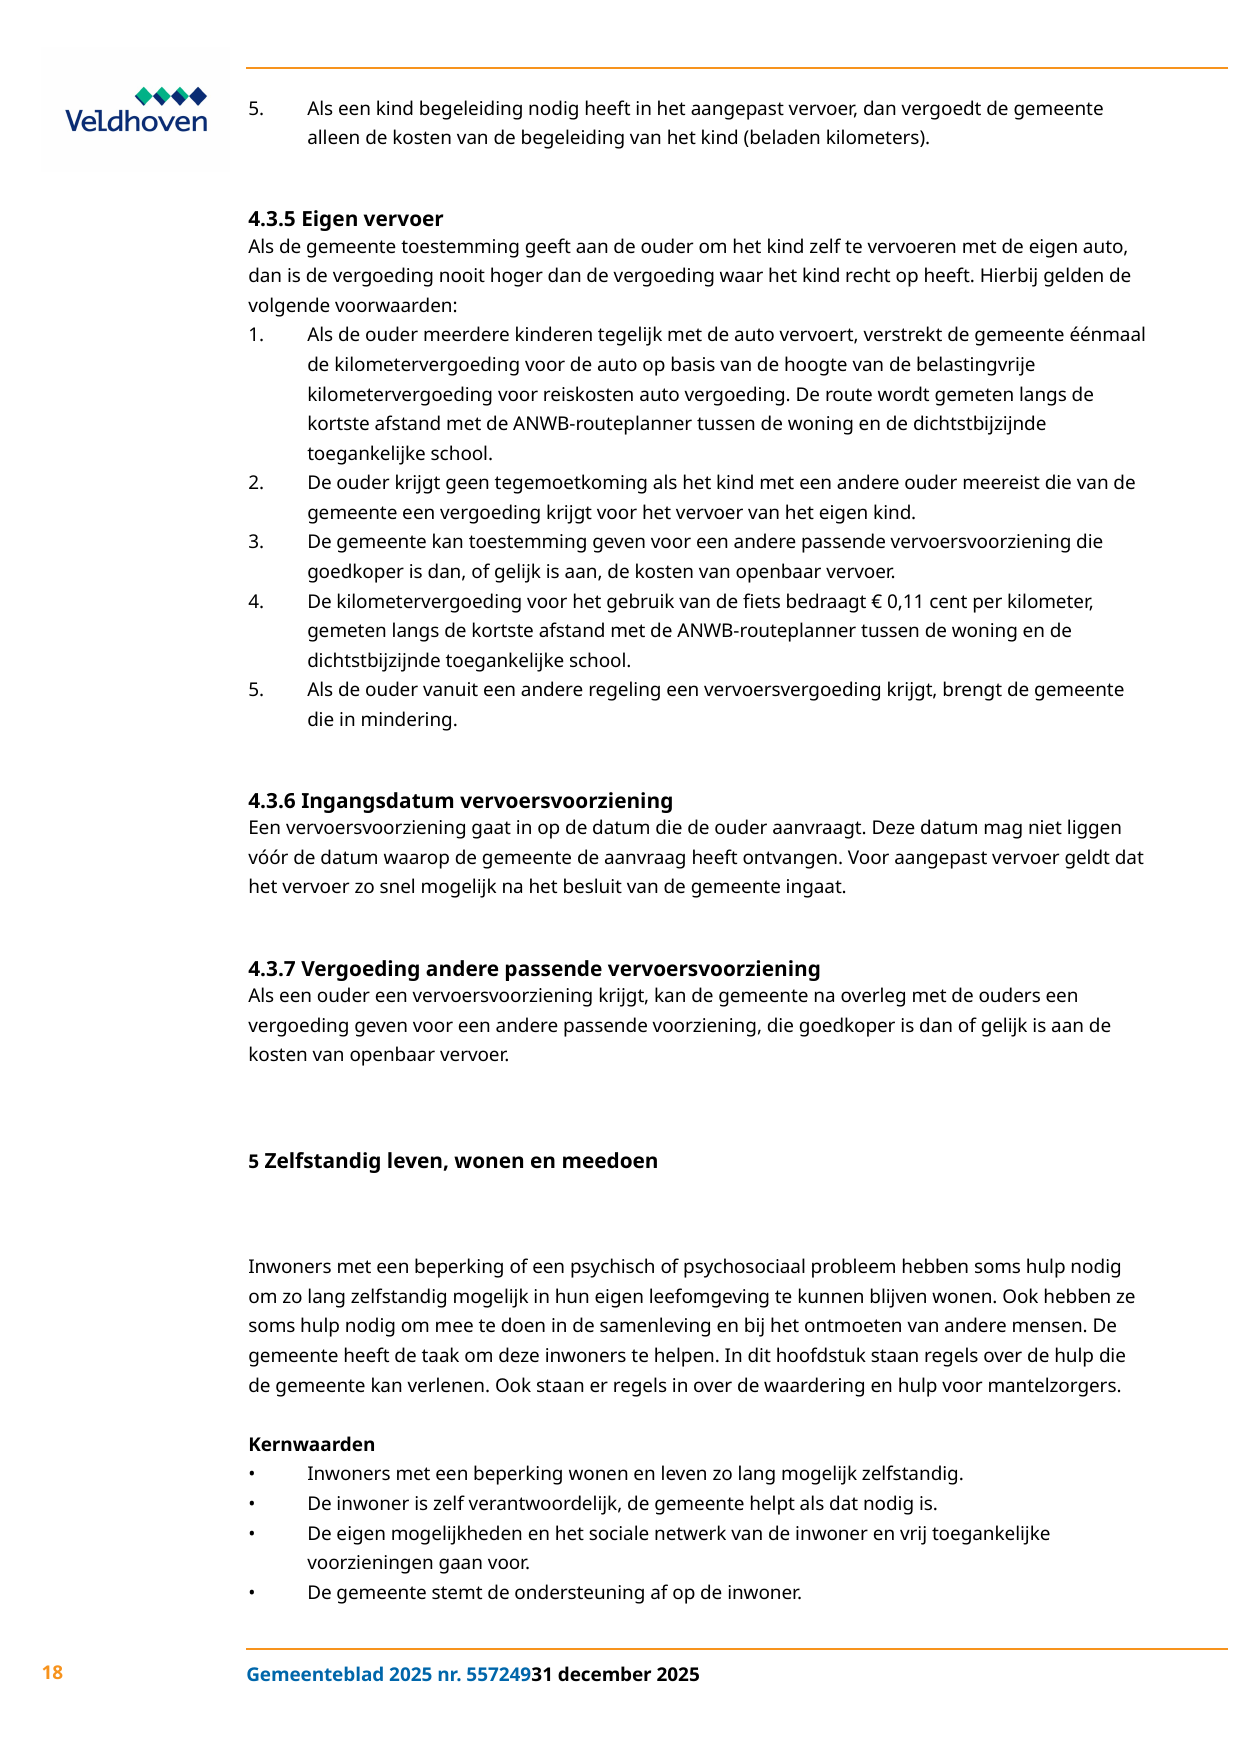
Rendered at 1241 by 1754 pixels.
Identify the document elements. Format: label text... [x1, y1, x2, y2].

text 4.3.7 Vergoeding andere passende vervoersvoorziening [248, 954, 1152, 982]
text Als de gemeente toestemming geeft aan de ouder om het kind zelf te vervoeren met de eigen auto, dan is de vergoeding nooit hoger dan de vergoeding waar het kind recht op heeft. Hierbij gelden de volgende voorwaarden: [248, 233, 1152, 318]
text 5 Zelfstandig leven, wonen en meedoen [248, 1146, 1152, 1174]
text Een vervoersvoorziening gaat in op de datum die de ouder aanvraagt. Deze datum mag niet liggen vóór de datum waarop de gemeente de aanvraag heeft ontvangen. Voor aangepast vervoer geldt dat het vervoer zo snel mogelijk na het besluit van de gemeente ingaat. [248, 814, 1152, 899]
text Inwoners met een beperking of een psychisch of psychosociaal probleem hebben soms hulp nodig om zo lang zelfstandig mogelijk in hun eigen leefomgeving te kunnen blijven wonen. Ook hebben ze soms hulp nodig om mee te doen in de samenleving en bij het ontmoeten van andere mensen. De gemeente heeft de taak om deze inwoners te helpen. In dit hoofdstuk staan regels over de hulp die de gemeente kan verlenen. Ook staan er regels in over de waardering en hulp voor mantelzorgers. [248, 1253, 1152, 1397]
text Kernwaarden [248, 1431, 1152, 1457]
list Inwoners met een beperking wonen en leven zo lang mogelijk zelfstandig. [248, 1461, 1152, 1486]
text Als een ouder een vervoersvoorziening krijgt, kan de gemeente na overleg met de ouders een vergoeding geven voor een andere passende voorziening, die goedkoper is dan of gelijk is aan de kosten van openbaar vervoer. [248, 982, 1152, 1067]
picture [41, 47, 231, 172]
list Als de ouder meerdere kinderen tegelijk met de auto vervoert, verstrekt de gemeente éénmaal de kilometervergoeding voor de auto op basis van de hoogte van de belastingvrije kilometervergoeding voor reiskosten auto vergoeding. De route wordt gemeten langs de kortste afstand met de ANWB-routeplanner tussen de woning en de dichtstbijzijnde toegankelijke school. [248, 322, 1152, 466]
list Als een kind begeleiding nodig heeft in het aangepast vervoer, dan vergoedt de gemeente alleen de kosten van de begeleiding van het kind (beladen kilometers). [248, 95, 1152, 150]
text 4.3.6 Ingangsdatum vervoersvoorziening [248, 786, 1152, 814]
list De inwoner is zelf verantwoordelijk, de gemeente helpt als dat nodig is. [248, 1490, 1152, 1516]
list Als de ouder vanuit een andere regeling een vervoersvergoeding krijgt, brengt de gemeente die in mindering. [248, 677, 1152, 732]
list De kilometervergoeding voor het gebruik van de fiets bedraagt € 0,11 cent per kilometer, gemeten langs de kortste afstand met de ANWB-routeplanner tussen de woning en de dichtstbijzijnde toegankelijke school. [248, 588, 1152, 673]
list De gemeente stemt de ondersteuning af op de inwoner. [248, 1579, 1152, 1604]
list De ouder krijgt geen tegemoetkoming als het kind met een andere ouder meereist die van de gemeente een vergoeding krijgt voor het vervoer van het eigen kind. [248, 469, 1152, 525]
list De eigen mogelijkheden en het sociale netwerk van de inwoner en vrij toegankelijke voorzieningen gaan voor. [248, 1520, 1152, 1575]
list De gemeente kan toestemming geven voor een andere passende vervoersvoorziening die goedkoper is dan, of gelijk is aan, de kosten van openbaar vervoer. [248, 529, 1152, 584]
text 4.3.5 Eigen vervoer [248, 204, 1152, 233]
